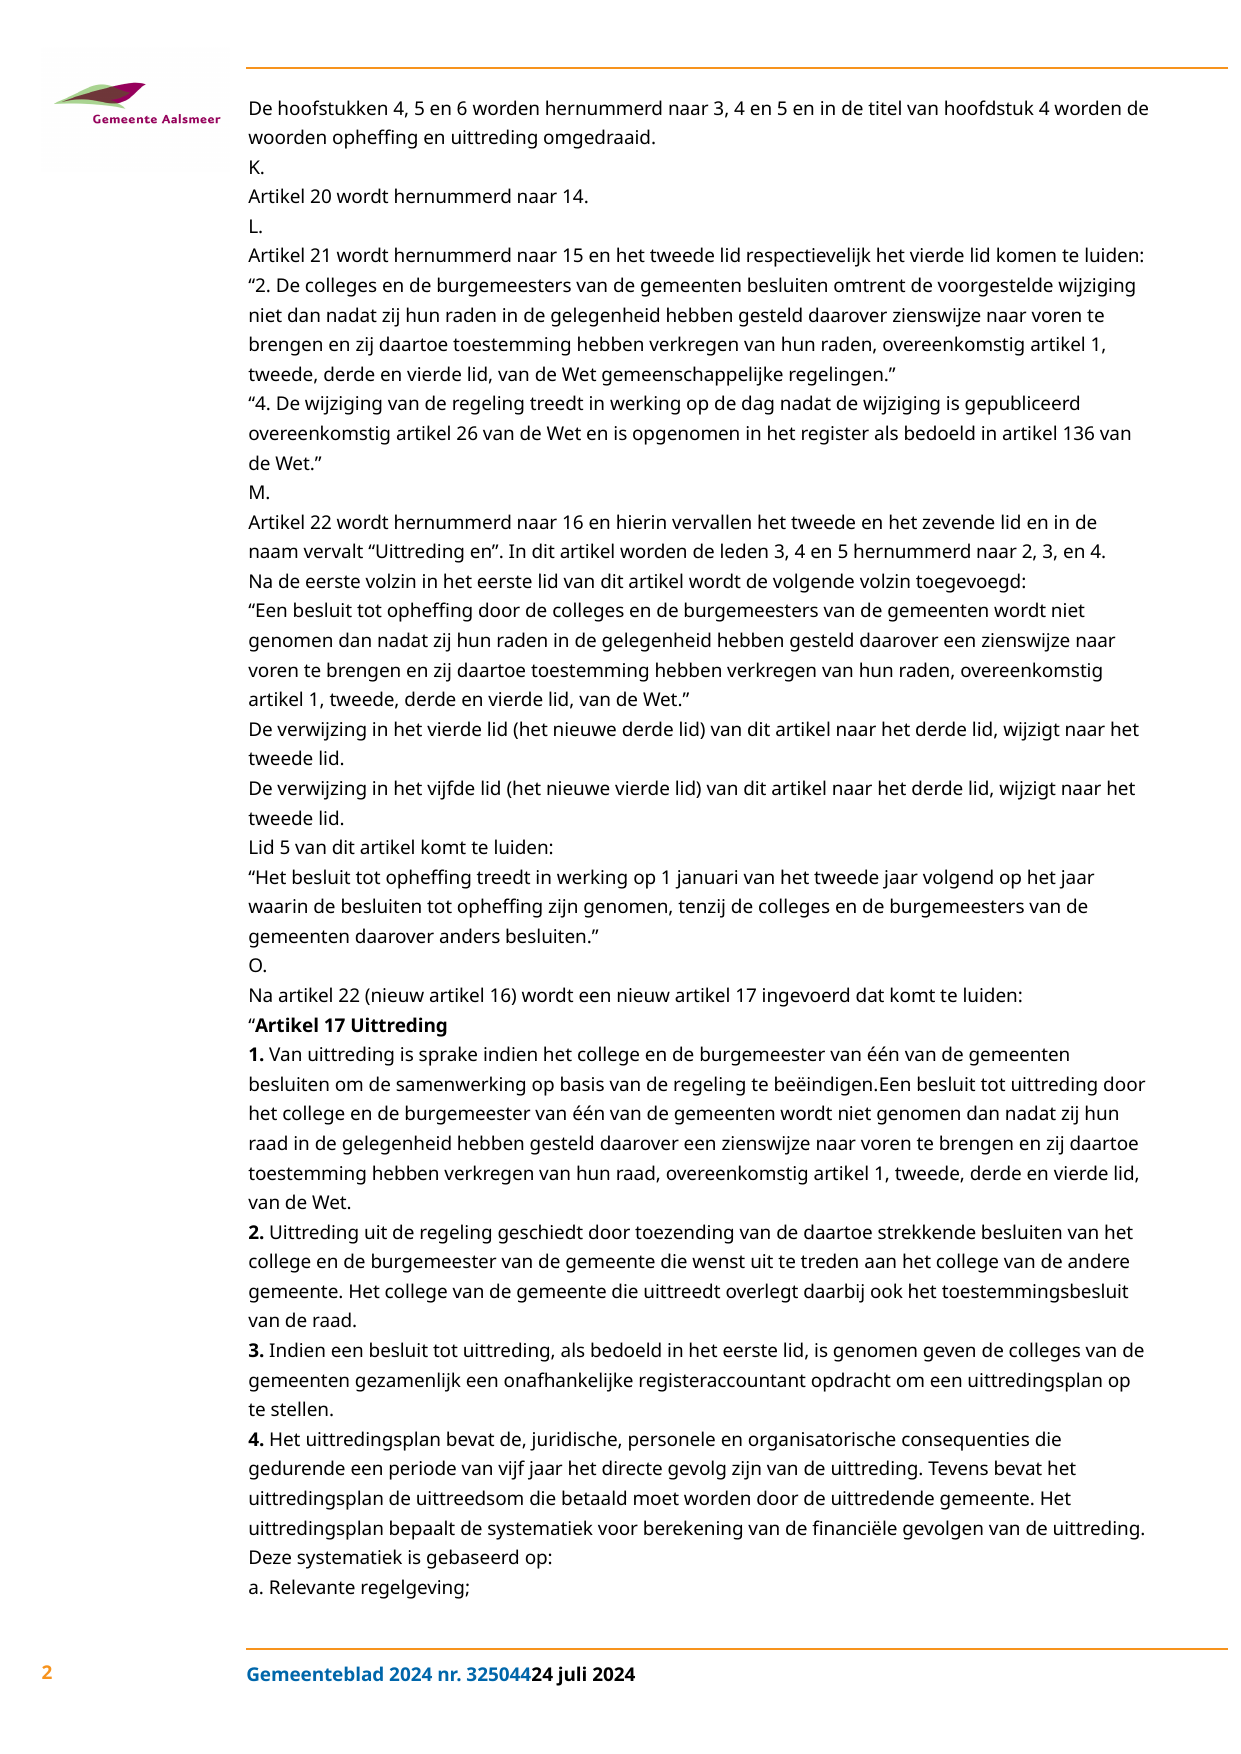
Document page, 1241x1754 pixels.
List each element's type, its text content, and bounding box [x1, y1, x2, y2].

text 3. Indien een besluit tot uittreding, als bedoeld in het eerste lid, is genomen geven de colleges van de gemeenten gezamenlijk een onafhankelijke registeraccountant opdracht om een uittredingsplan op te stellen. [248, 1337, 1152, 1422]
text L. [248, 213, 1152, 239]
text Na artikel 22 (nieuw artikel 16) wordt een nieuw artikel 17 ingevoerd dat komt te luiden: [248, 982, 1152, 1008]
text De hoofstukken 4, 5 en 6 worden hernummerd naar 3, 4 en 5 en in de titel van hoofdstuk 4 worden de woorden opheffing en uittreding omgedraaid. [248, 95, 1152, 150]
text Na de eerste volzin in het eerste lid van dit artikel wordt de volgende volzin toegevoegd: [248, 568, 1152, 594]
text 2. Uittreding uit de regeling geschiedt door toezending van de daartoe strekkende besluiten van het college en de burgemeester van de gemeente die wenst uit te treden aan het college van de andere gemeente. Het college van de gemeente die uittreedt overlegt daarbij ook het toestemmingsbesluit van de raad. [248, 1219, 1152, 1333]
text Artikel 20 wordt hernummerd naar 14. [248, 183, 1152, 209]
text M. [248, 479, 1152, 505]
picture [41, 47, 231, 172]
text “4. De wijziging van de regeling treedt in werking op de dag nadat de wijziging is gepubliceerd overeenkomstig artikel 26 van de Wet en is opgenomen in het register als bedoeld in artikel 136 van de Wet.” [248, 391, 1152, 476]
text K. [248, 154, 1152, 180]
text “2. De colleges en de burgemeesters van de gemeenten besluiten omtrent de voorgestelde wijziging niet dan nadat zij hun raden in de gelegenheid hebben gesteld daarover zienswijze naar voren te brengen en zij daartoe toestemming hebben verkregen van hun raden, overeenkomstig artikel 1, tweede, derde en vierde lid, van de Wet gemeenschappelijke regelingen.” [248, 272, 1152, 387]
text “Artikel 17 Uittreding [248, 1012, 1152, 1038]
text 4. Het uittredingsplan bevat de, juridische, personele en organisatorische consequenties die gedurende een periode van vijf jaar het directe gevolg zijn van de uittreding. Tevens bevat het uittredingsplan de uittreedsom die betaald moet worden door de uittredende gemeente. Het uittredingsplan bepaalt de systematiek voor berekening van de financiële gevolgen van de uittreding. Deze systematiek is gebaseerd op: [248, 1426, 1152, 1570]
text Lid 5 van dit artikel komt te luiden: [248, 834, 1152, 860]
text “Een besluit tot opheffing door de colleges en de burgemeesters van de gemeenten wordt niet genomen dan nadat zij hun raden in de gelegenheid hebben gesteld daarover een zienswijze naar voren te brengen en zij daartoe toestemming hebben verkregen van hun raden, overeenkomstig artikel 1, tweede, derde en vierde lid, van de Wet.” [248, 598, 1152, 712]
text “Het besluit tot opheffing treedt in werking op 1 januari van het tweede jaar volgend op het jaar waarin de besluiten tot opheffing zijn genomen, tenzij de colleges en de burgemeesters van de gemeenten daarover anders besluiten.” [248, 864, 1152, 949]
text Artikel 22 wordt hernummerd naar 16 en hierin vervallen het tweede en het zevende lid en in de naam vervalt “Uittreding en”. In dit artikel worden de leden 3, 4 en 5 hernummerd naar 2, 3, en 4. [248, 509, 1152, 564]
text De verwijzing in het vijfde lid (het nieuwe vierde lid) van dit artikel naar het derde lid, wijzigt naar het tweede lid. [248, 775, 1152, 831]
text Artikel 21 wordt hernummerd naar 15 en het tweede lid respectievelijk het vierde lid komen te luiden: [248, 243, 1152, 268]
text 1. Van uittreding is sprake indien het college en de burgemeester van één van de gemeenten besluiten om de samenwerking op basis van de regeling te beëindigen.Een besluit tot uittreding door het college en de burgemeester van één van de gemeenten wordt niet genomen dan nadat zij hun raad in de gelegenheid hebben gesteld daarover een zienswijze naar voren te brengen en zij daartoe toestemming hebben verkregen van hun raad, overeenkomstig artikel 1, tweede, derde en vierde lid, van de Wet. [248, 1041, 1152, 1215]
text a. Relevante regelgeving; [248, 1574, 1152, 1600]
text De verwijzing in het vierde lid (het nieuwe derde lid) van dit artikel naar het derde lid, wijzigt naar het tweede lid. [248, 716, 1152, 771]
text O. [248, 953, 1152, 978]
